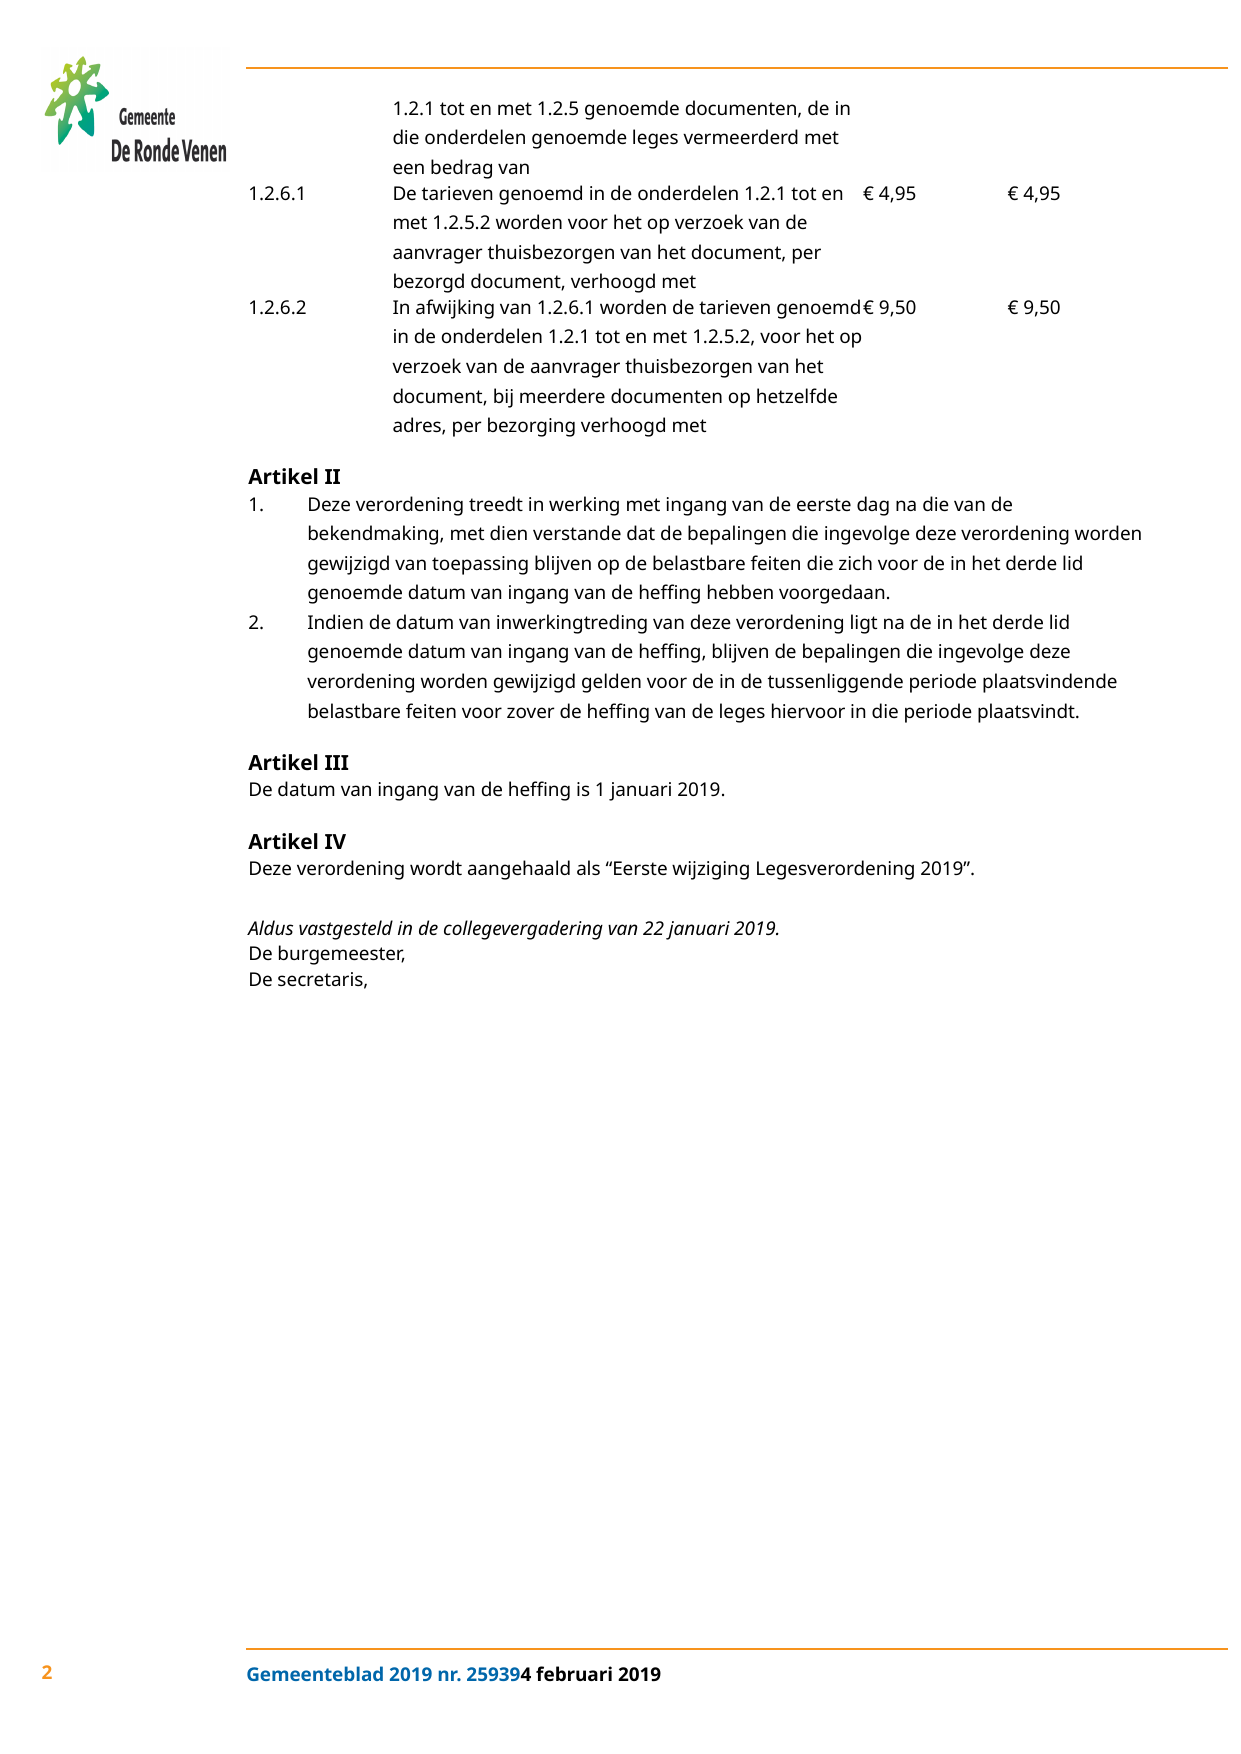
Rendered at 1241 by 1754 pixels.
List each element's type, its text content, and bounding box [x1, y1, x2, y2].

text De secretaris, [248, 966, 1152, 992]
table_cell € 4,95 [1007, 180, 1152, 294]
picture [41, 47, 231, 172]
table_cell € 4,95 [863, 180, 1007, 294]
text Artikel II [248, 462, 1152, 491]
list Deze verordening treedt in werking met ingang van de eerste dag na die van de bekendmaking, met dien verstande dat de bepalingen die ingevolge deze verordening worden gewijzigd van toepassing blijven op de belastbare feiten die zich voor de in het derde lid genoemde datum van ingang van de heffing hebben voorgedaan. [248, 491, 1152, 605]
table_cell € 9,50 [1007, 294, 1152, 438]
table_cell [248, 95, 392, 180]
table_cell 1.2.1 tot en met 1.2.5 genoemde documenten, de in die onderdelen genoemde leges vermeerderd met een bedrag van [392, 95, 863, 180]
table_cell 1.2.6.1 [248, 180, 392, 294]
table_cell De tarieven genoemd in de onderdelen 1.2.1 tot en met 1.2.5.2 worden voor het op verzoek van de aanvrager thuisbezorgen van het document, per bezorgd document, verhoogd met [392, 180, 863, 294]
table_cell [863, 95, 1007, 180]
text De burgemeester, [248, 940, 1152, 966]
table_cell In afwijking van 1.2.6.1 worden de tarieven genoemd in de onderdelen 1.2.1 tot en met 1.2.5.2, voor het op verzoek van de aanvrager thuisbezorgen van het document, bij meerdere documenten op hetzelfde adres, per bezorging verhoogd met [392, 294, 863, 438]
list Indien de datum van inwerkingtreding van deze verordening ligt na de in het derde lid genoemde datum van ingang van de heffing, blijven de bepalingen die ingevolge deze verordening worden gewijzigd gelden voor de in de tussenliggende periode plaatsvindende belastbare feiten voor zover de heffing van de leges hiervoor in die periode plaatsvindt. [248, 609, 1152, 723]
text Deze verordening wordt aangehaald als “Eerste wijziging Legesverordening 2019”. [248, 856, 1152, 881]
table_cell [1007, 95, 1152, 180]
text Artikel IV [248, 827, 1152, 856]
table_cell 1.2.6.2 [248, 294, 392, 438]
text Artikel III [248, 748, 1152, 777]
table_cell € 9,50 [863, 294, 1007, 438]
text Aldus vastgesteld in de collegevergadering van 22 januari 2019. [248, 915, 1152, 940]
text De datum van ingang van de heffing is 1 januari 2019. [248, 777, 1152, 802]
